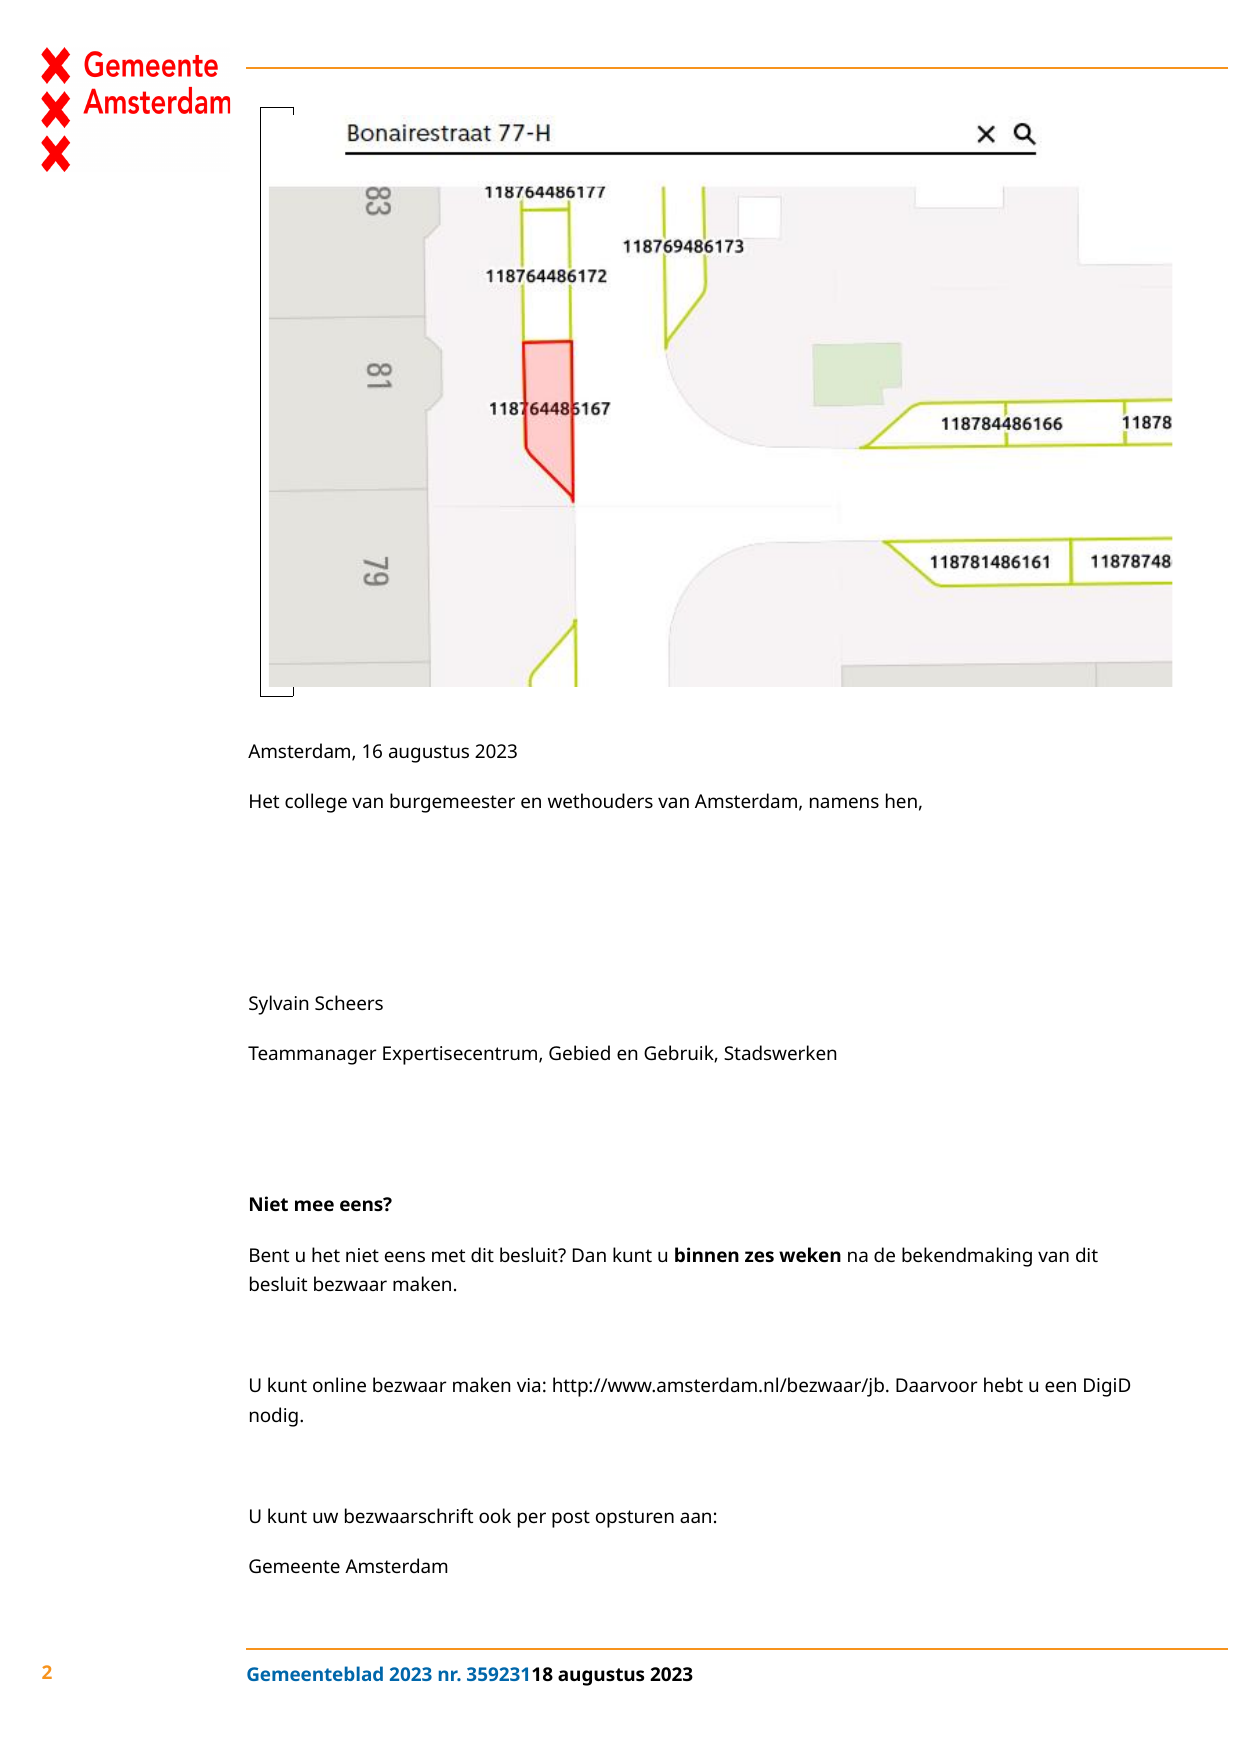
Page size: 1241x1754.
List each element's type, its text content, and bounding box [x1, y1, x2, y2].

picture [41, 47, 231, 172]
text Gemeente Amsterdam [248, 1553, 1152, 1579]
text Amsterdam, 16 augustus 2023 [248, 738, 1152, 764]
text Niet mee eens? [248, 1192, 1152, 1217]
text Sylvain Scheers [248, 990, 1152, 1016]
text Het college van burgemeester en wethouders van Amsterdam, namens hen, [248, 788, 1152, 814]
text Bent u het niet eens met dit besluit? Dan kunt u binnen zes weken na de bekendmaking van dit besluit bezwaar maken. [248, 1242, 1152, 1297]
text U kunt online bezwaar maken via: http://www.amsterdam.nl/bezwaar/jb. Daarvoor hebt u een DigiD nodig. [248, 1372, 1152, 1428]
picture [268, 115, 1173, 687]
text U kunt uw bezwaarschrift ook per post opsturen aan: [248, 1503, 1152, 1529]
text Teammanager Expertisecentrum, Gebied en Gebruik, Stadswerken [248, 1040, 1152, 1066]
